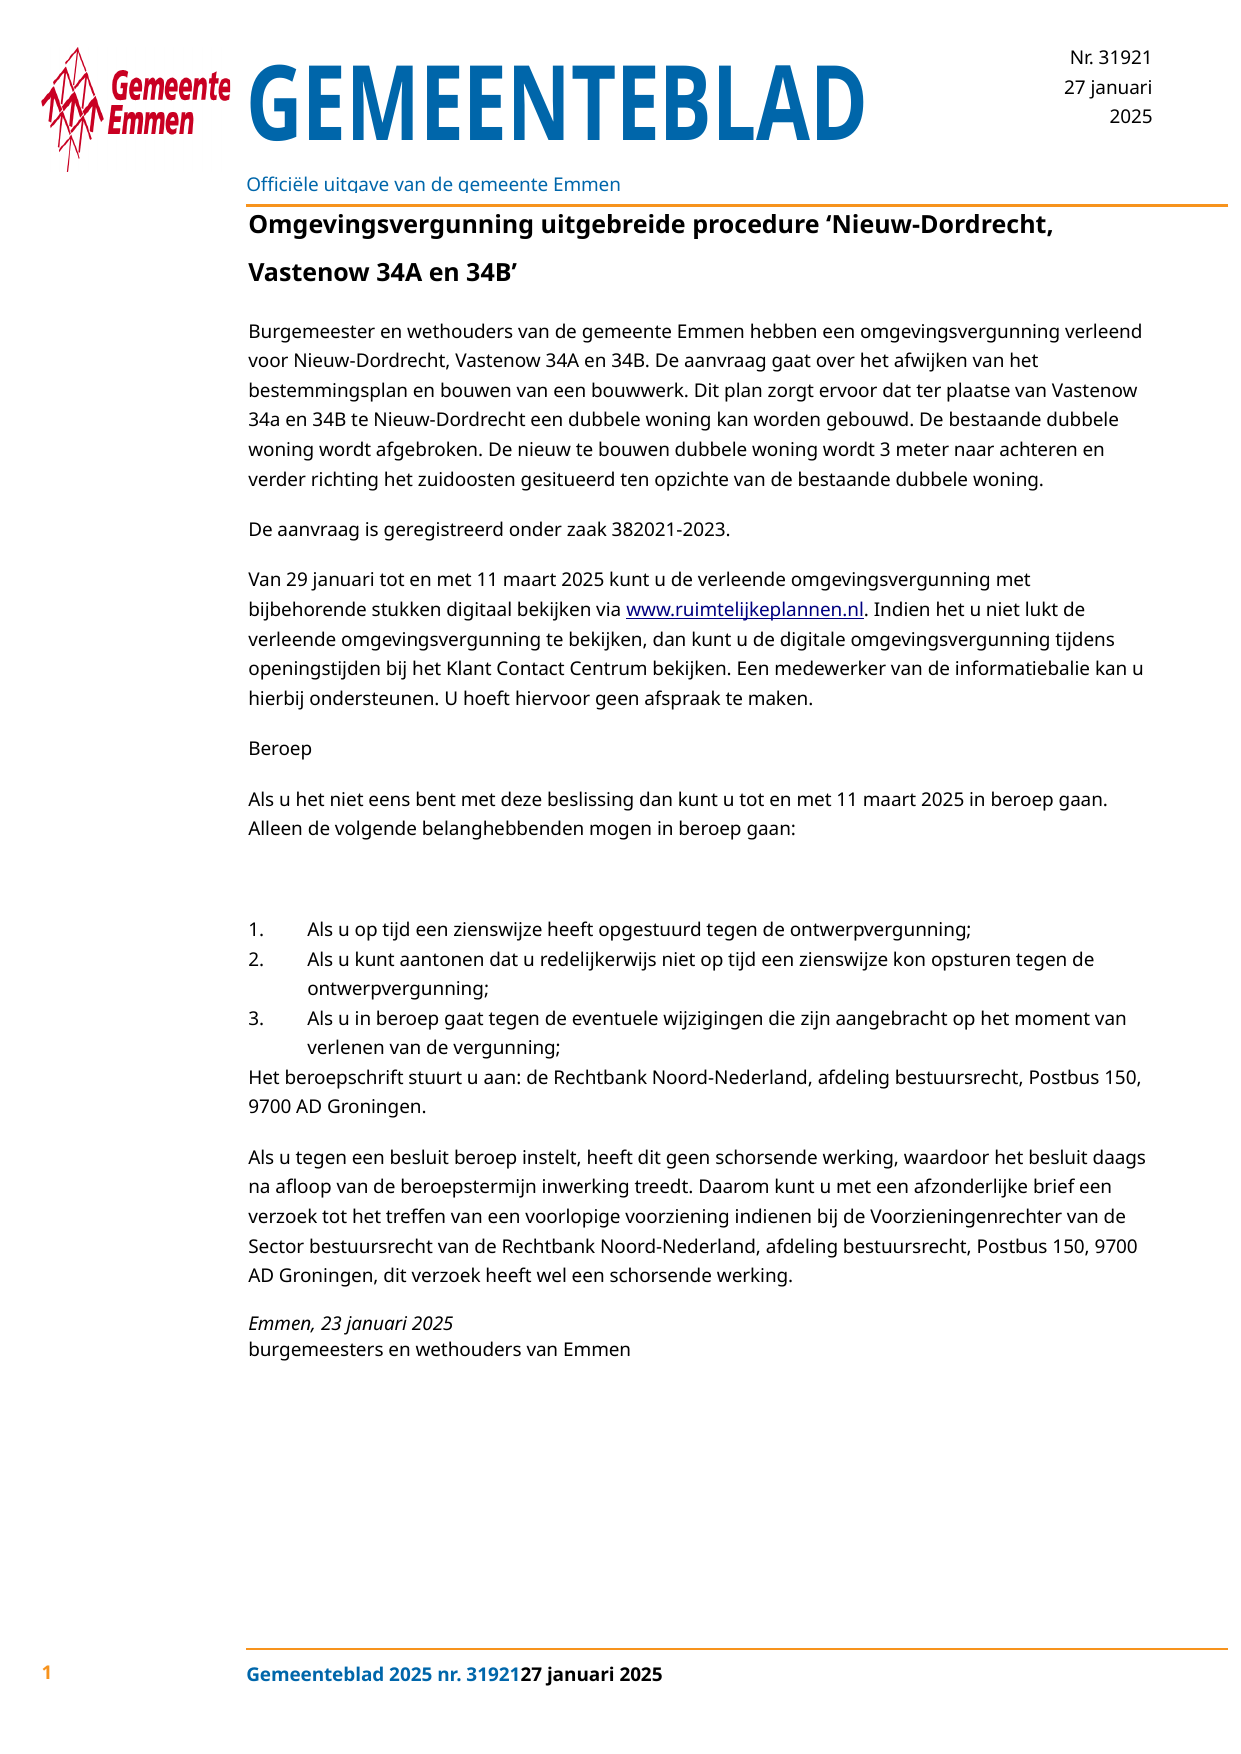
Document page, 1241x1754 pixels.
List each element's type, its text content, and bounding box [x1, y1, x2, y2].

text Als u tegen een besluit beroep instelt, heeft dit geen schorsende werking, waardoor het besluit daags na afloop van de beroepstermijn inwerking treedt. Daarom kunt u met een afzonderlijke brief een verzoek tot het treffen van een voorlopige voorziening indienen bij de Voorzieningenrechter van de Sector bestuursrecht van de Rechtbank Noord-Nederland, afdeling bestuursrecht, Postbus 150, 9700 AD Groningen, dit verzoek heeft wel een schorsende werking. [248, 1144, 1152, 1288]
text Van 29 januari tot en met 11 maart 2025 kunt u de verleende omgevingsvergunning met bijbehorende stukken digitaal bekijken via www.ruimtelijkeplannen.nl. Indien het u niet lukt de verleende omgevingsvergunning te bekijken, dan kunt u de digitale omgevingsvergunning tijdens openingstijden bij het Klant Contact Centrum bekijken. Een medewerker van de informatiebalie kan u hierbij ondersteunen. U hoeft hiervoor geen afspraak te maken. [248, 567, 1152, 711]
text Emmen, 23 januari 2025 [248, 1310, 1152, 1336]
list Als u op tijd een zienswijze heeft opgestuurd tegen de ontwerpvergunning; [248, 916, 1152, 942]
text Als u het niet eens bent met deze beslissing dan kunt u tot en met 11 maart 2025 in beroep gaan. Alleen de volgende belanghebbenden mogen in beroep gaan: [248, 786, 1152, 841]
text Burgemeester en wethouders van de gemeente Emmen hebben een omgevingsvergunning verleend voor Nieuw-Dordrecht, Vastenow 34A en 34B. De aanvraag gaat over het afwijken van het bestemmingsplan en bouwen van een bouwwerk. Dit plan zorgt ervoor dat ter plaatse van Vastenow 34a en 34B te Nieuw-Dordrecht een dubbele woning kan worden gebouwd. De bestaande dubbele woning wordt afgebroken. De nieuw te bouwen dubbele woning wordt 3 meter naar achteren en verder richting het zuidoosten gesitueerd ten opzichte van de bestaande dubbele woning. [248, 318, 1152, 492]
text Omgevingsvergunning uitgebreide procedure ‘Nieuw-Dordrecht, Vastenow 34A en 34B’ [248, 207, 1152, 288]
text Het beroepschrift stuurt u aan: de Rechtbank Noord-Nederland, afdeling bestuursrecht, Postbus 150, 9700 AD Groningen. [248, 1064, 1152, 1119]
picture [41, 47, 231, 172]
list Als u in beroep gaat tegen de eventuele wijzigingen die zijn aangebracht op het moment van verlenen van de vergunning; [248, 1005, 1152, 1060]
text Beroep [248, 735, 1152, 761]
text De aanvraag is geregistreerd onder zaak 382021-2023. [248, 516, 1152, 542]
text burgemeesters en wethouders van Emmen [248, 1336, 1152, 1362]
list Als u kunt aantonen dat u redelijkerwijs niet op tijd een zienswijze kon opsturen tegen de ontwerpvergunning; [248, 946, 1152, 1001]
